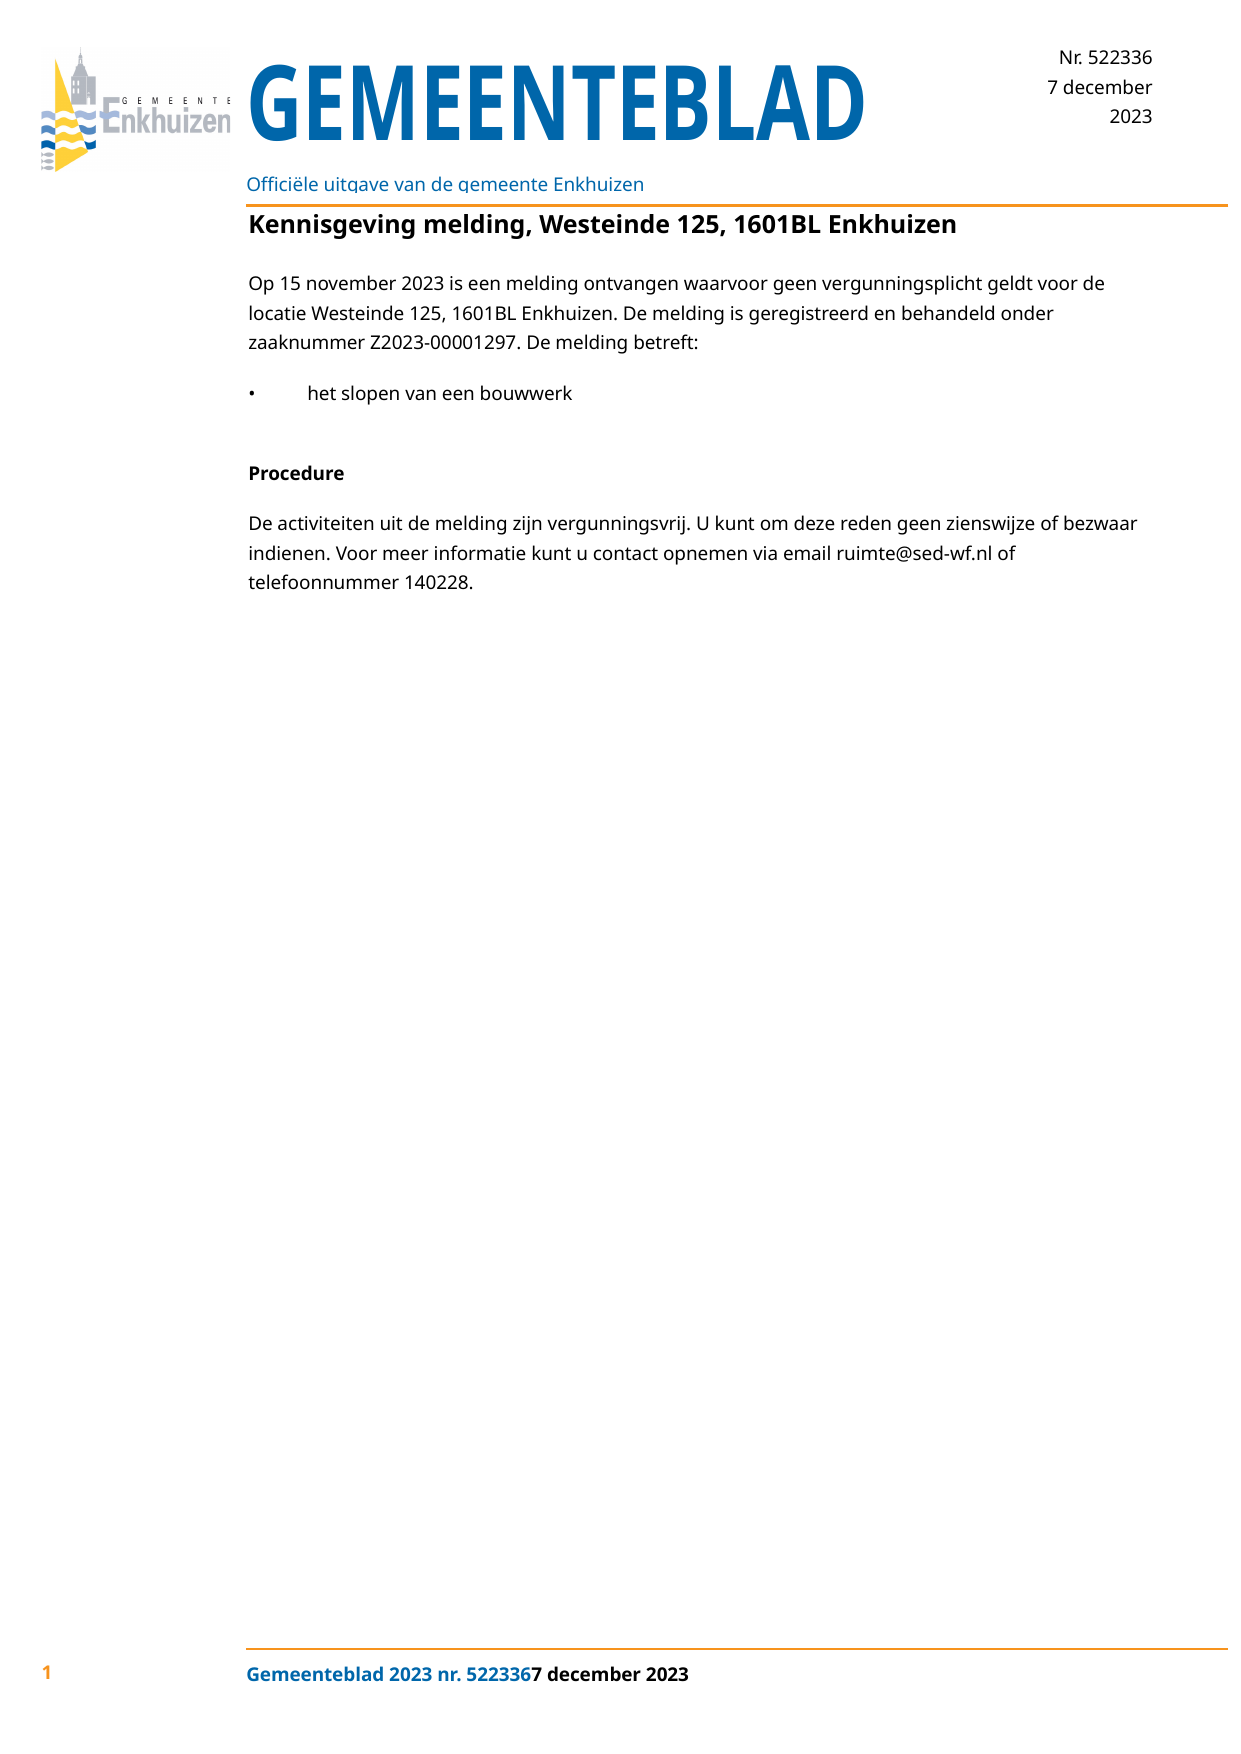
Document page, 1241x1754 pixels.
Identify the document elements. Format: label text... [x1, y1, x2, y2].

picture [41, 47, 231, 172]
text Kennisgeving melding, Westeinde 125, 1601BL Enkhuizen [248, 207, 1152, 241]
list het slopen van een bouwwerk [248, 380, 1152, 406]
text De activiteiten uit de melding zijn vergunningsvrij. U kunt om deze reden geen zienswijze of bezwaar indienen. Voor meer informatie kunt u contact opnemen via email ruimte@sed-wf.nl of telefoonnummer 140228. [248, 510, 1152, 595]
text Op 15 november 2023 is een melding ontvangen waarvoor geen vergunningsplicht geldt voor de locatie Westeinde 125, 1601BL Enkhuizen. De melding is geregistreerd en behandeld onder zaaknummer Z2023-00001297. De melding betreft: [248, 270, 1152, 355]
text Procedure [248, 460, 1152, 486]
